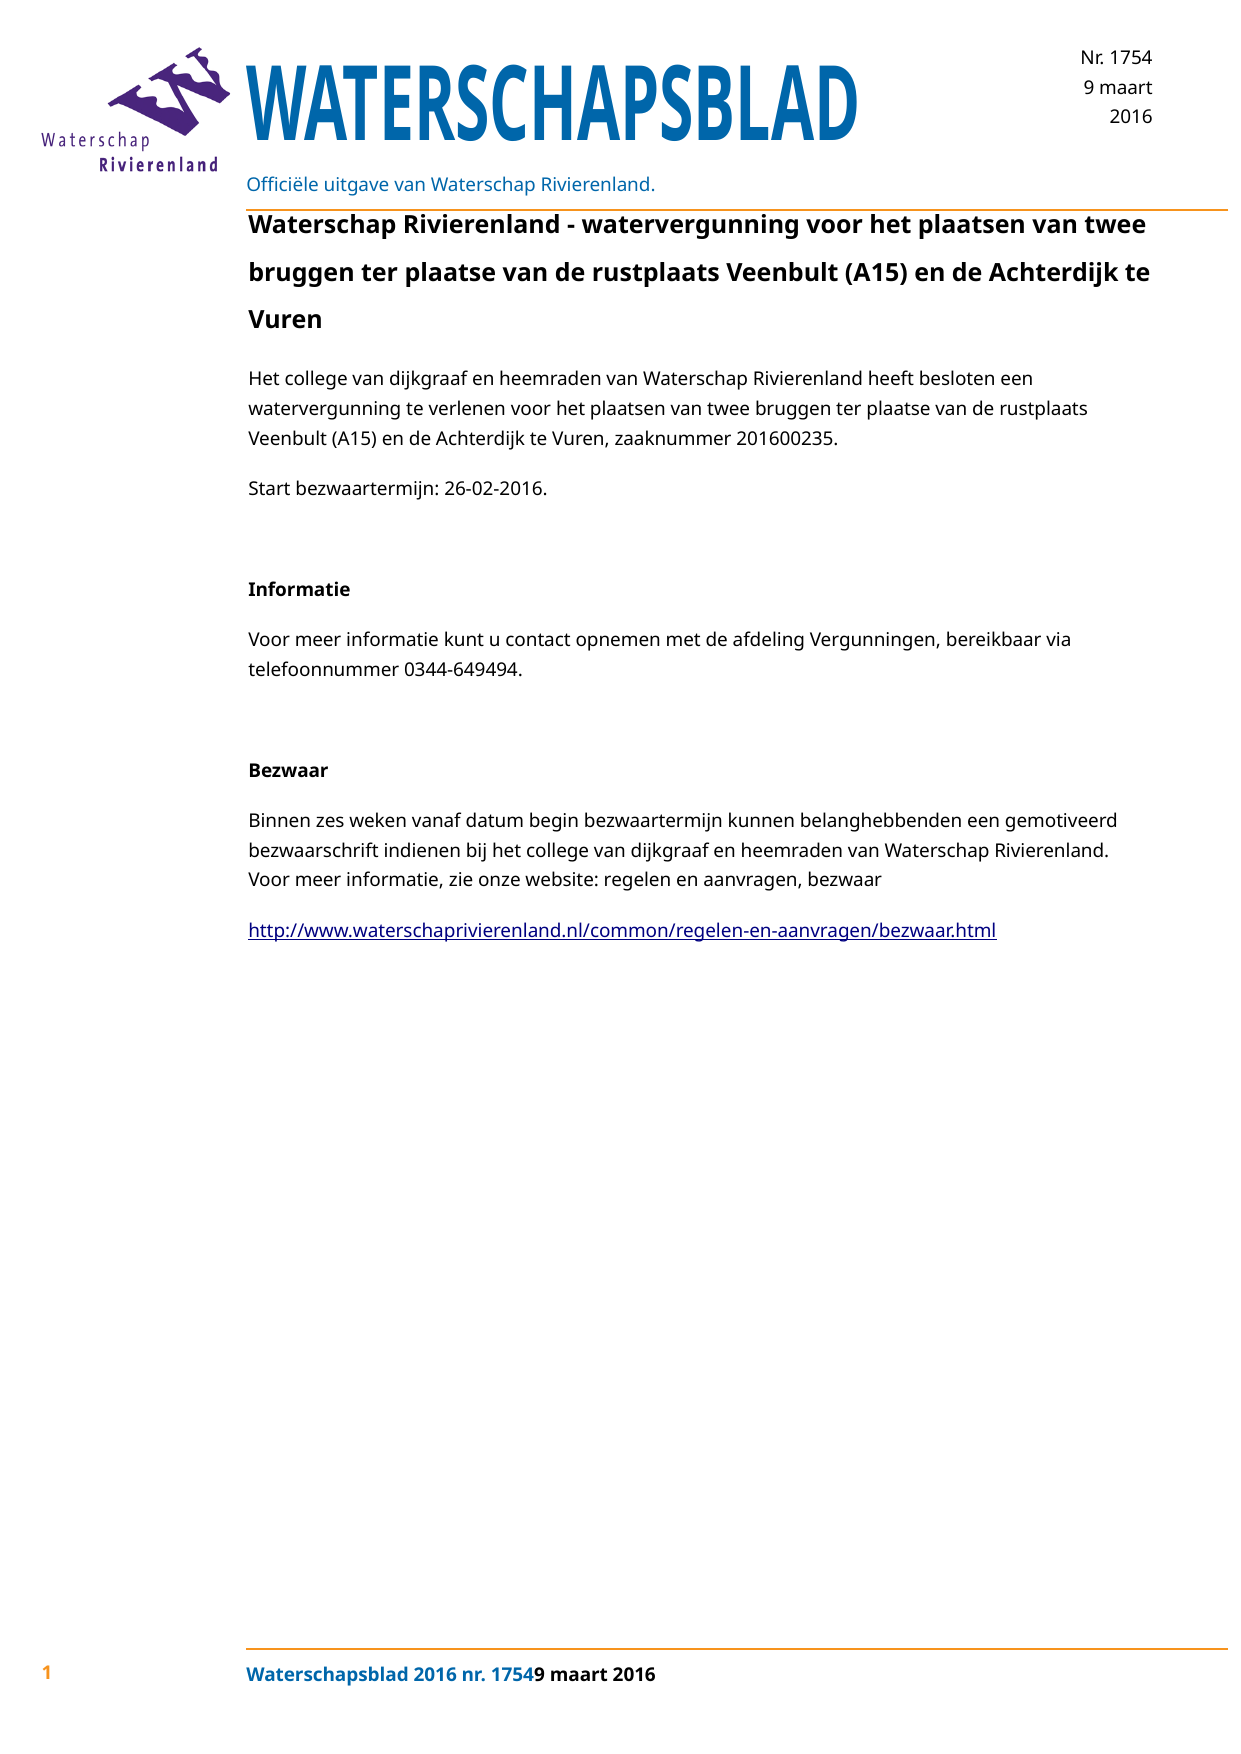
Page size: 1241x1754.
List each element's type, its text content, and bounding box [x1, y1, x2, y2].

text Waterschap Rivierenland - watervergunning voor het plaatsen van twee bruggen ter plaatse van de rustplaats Veenbult (A15) en de Achterdijk te Vuren [248, 211, 1152, 336]
text Het college van dijkgraaf en heemraden van Waterschap Rivierenland heeft besloten een watervergunning te verlenen voor het plaatsen van twee bruggen ter plaatse van de rustplaats Veenbult (A15) en de Achterdijk te Vuren, zaaknummer 201600235. [248, 366, 1152, 450]
picture [41, 47, 231, 172]
text Voor meer informatie kunt u contact opnemen met de afdeling Vergunningen, bereikbaar via telefoonnummer 0344-649494. [248, 626, 1152, 682]
text Bezwaar [248, 757, 1152, 782]
text http://www.waterschaprivierenland.nl/common/regelen-en-aanvragen/bezwaar.html [248, 917, 1152, 942]
text Binnen zes weken vanaf datum begin bezwaartermijn kunnen belanghebbenden een gemotiveerd bezwaarschrift indienen bij het college van dijkgraaf en heemraden van Waterschap Rivierenland. Voor meer informatie, zie onze website: regelen en aanvragen, bezwaar [248, 807, 1152, 892]
text Informatie [248, 576, 1152, 602]
text Start bezwaartermijn: 26-02-2016. [248, 475, 1152, 501]
